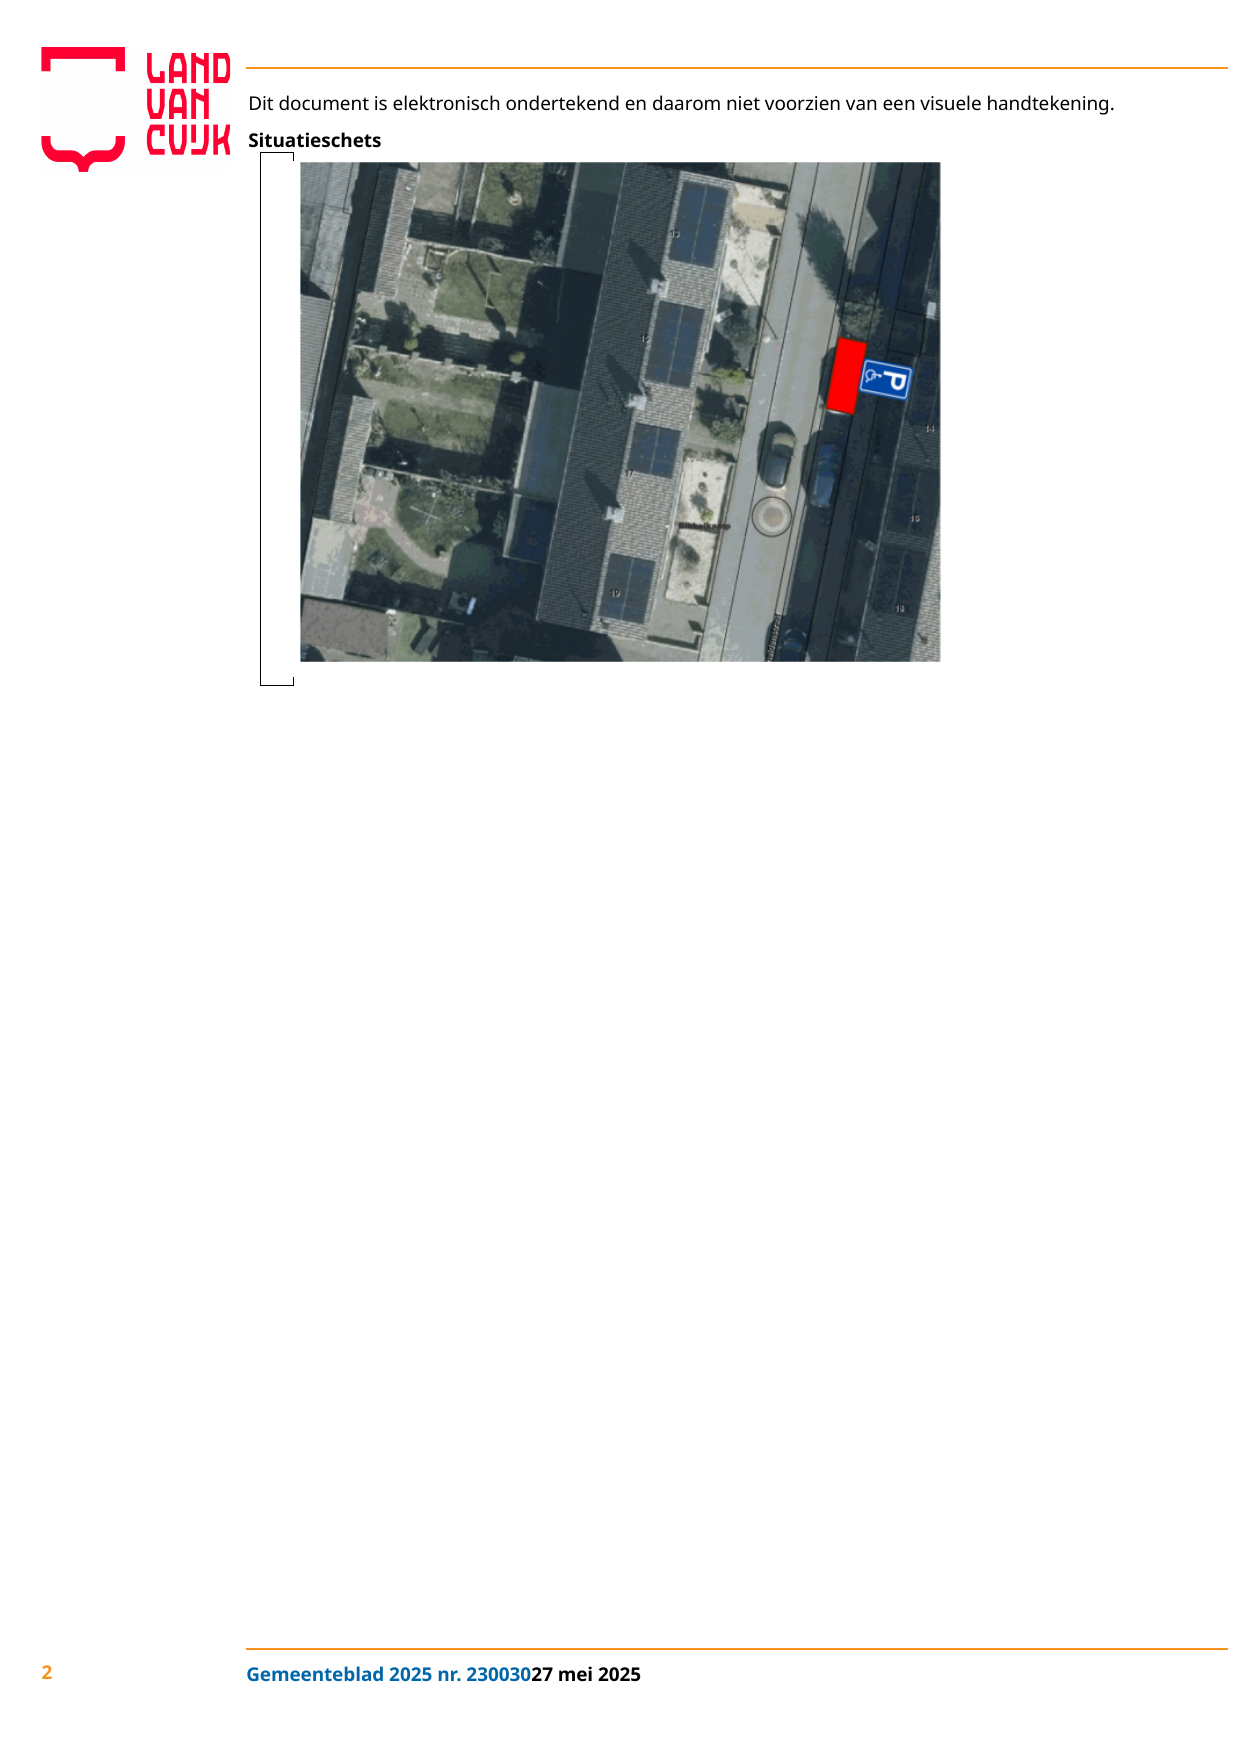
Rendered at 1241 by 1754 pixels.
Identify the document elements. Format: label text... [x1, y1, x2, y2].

picture [41, 47, 231, 172]
text Situatieschets [248, 132, 1152, 151]
text Dit document is elektronisch ondertekend en daarom niet voorzien van een visuele handtekening. [248, 95, 1152, 114]
picture [268, 161, 978, 677]
